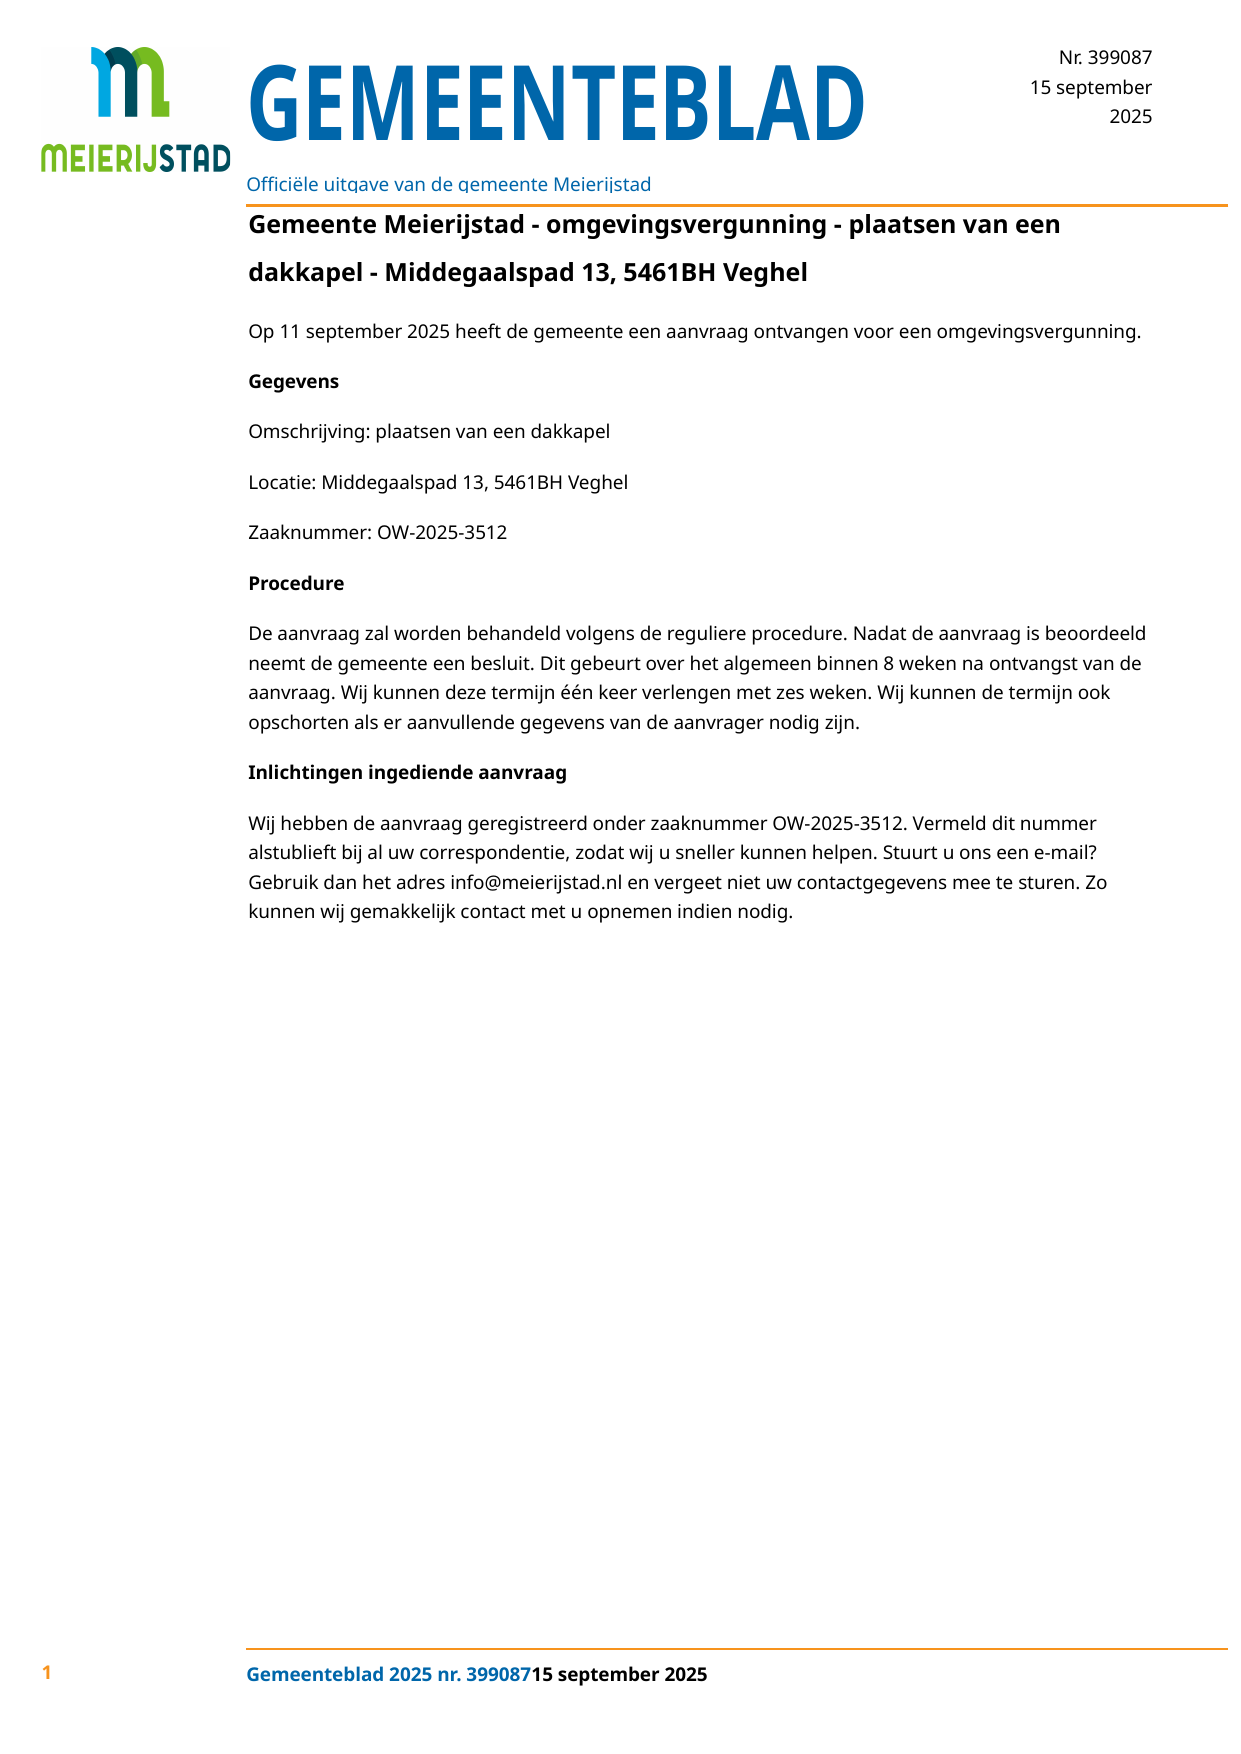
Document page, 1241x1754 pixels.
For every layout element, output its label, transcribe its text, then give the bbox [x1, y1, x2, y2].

text Zaaknummer: OW-2025-3512 [248, 519, 1152, 545]
text Locatie: Middegaalspad 13, 5461BH Veghel [248, 469, 1152, 495]
text Procedure [248, 570, 1152, 596]
picture [41, 47, 231, 172]
text Omschrijving: plaatsen van een dakkapel [248, 419, 1152, 444]
text Wij hebben de aanvraag geregistreerd onder zaaknummer OW-2025-3512. Vermeld dit nummer alstublieft bij al uw correspondentie, zodat wij u sneller kunnen helpen. Stuurt u ons een e-mail? Gebruik dan het adres info@meierijstad.nl en vergeet niet uw contactgegevens mee te sturen. Zo kunnen wij gemakkelijk contact met u opnemen indien nodig. [248, 810, 1152, 924]
text Gegevens [248, 368, 1152, 394]
text Op 11 september 2025 heeft de gemeente een aanvraag ontvangen voor een omgevingsvergunning. [248, 318, 1152, 344]
text Gemeente Meierijstad - omgevingsvergunning - plaatsen van een dakkapel - Middegaalspad 13, 5461BH Veghel [248, 207, 1152, 288]
text De aanvraag zal worden behandeld volgens de reguliere procedure. Nadat de aanvraag is beoordeeld neemt de gemeente een besluit. Dit gebeurt over het algemeen binnen 8 weken na ontvangst van de aanvraag. Wij kunnen deze termijn één keer verlengen met zes weken. Wij kunnen de termijn ook opschorten als er aanvullende gegevens van de aanvrager nodig zijn. [248, 620, 1152, 735]
text Inlichtingen ingediende aanvraag [248, 759, 1152, 785]
